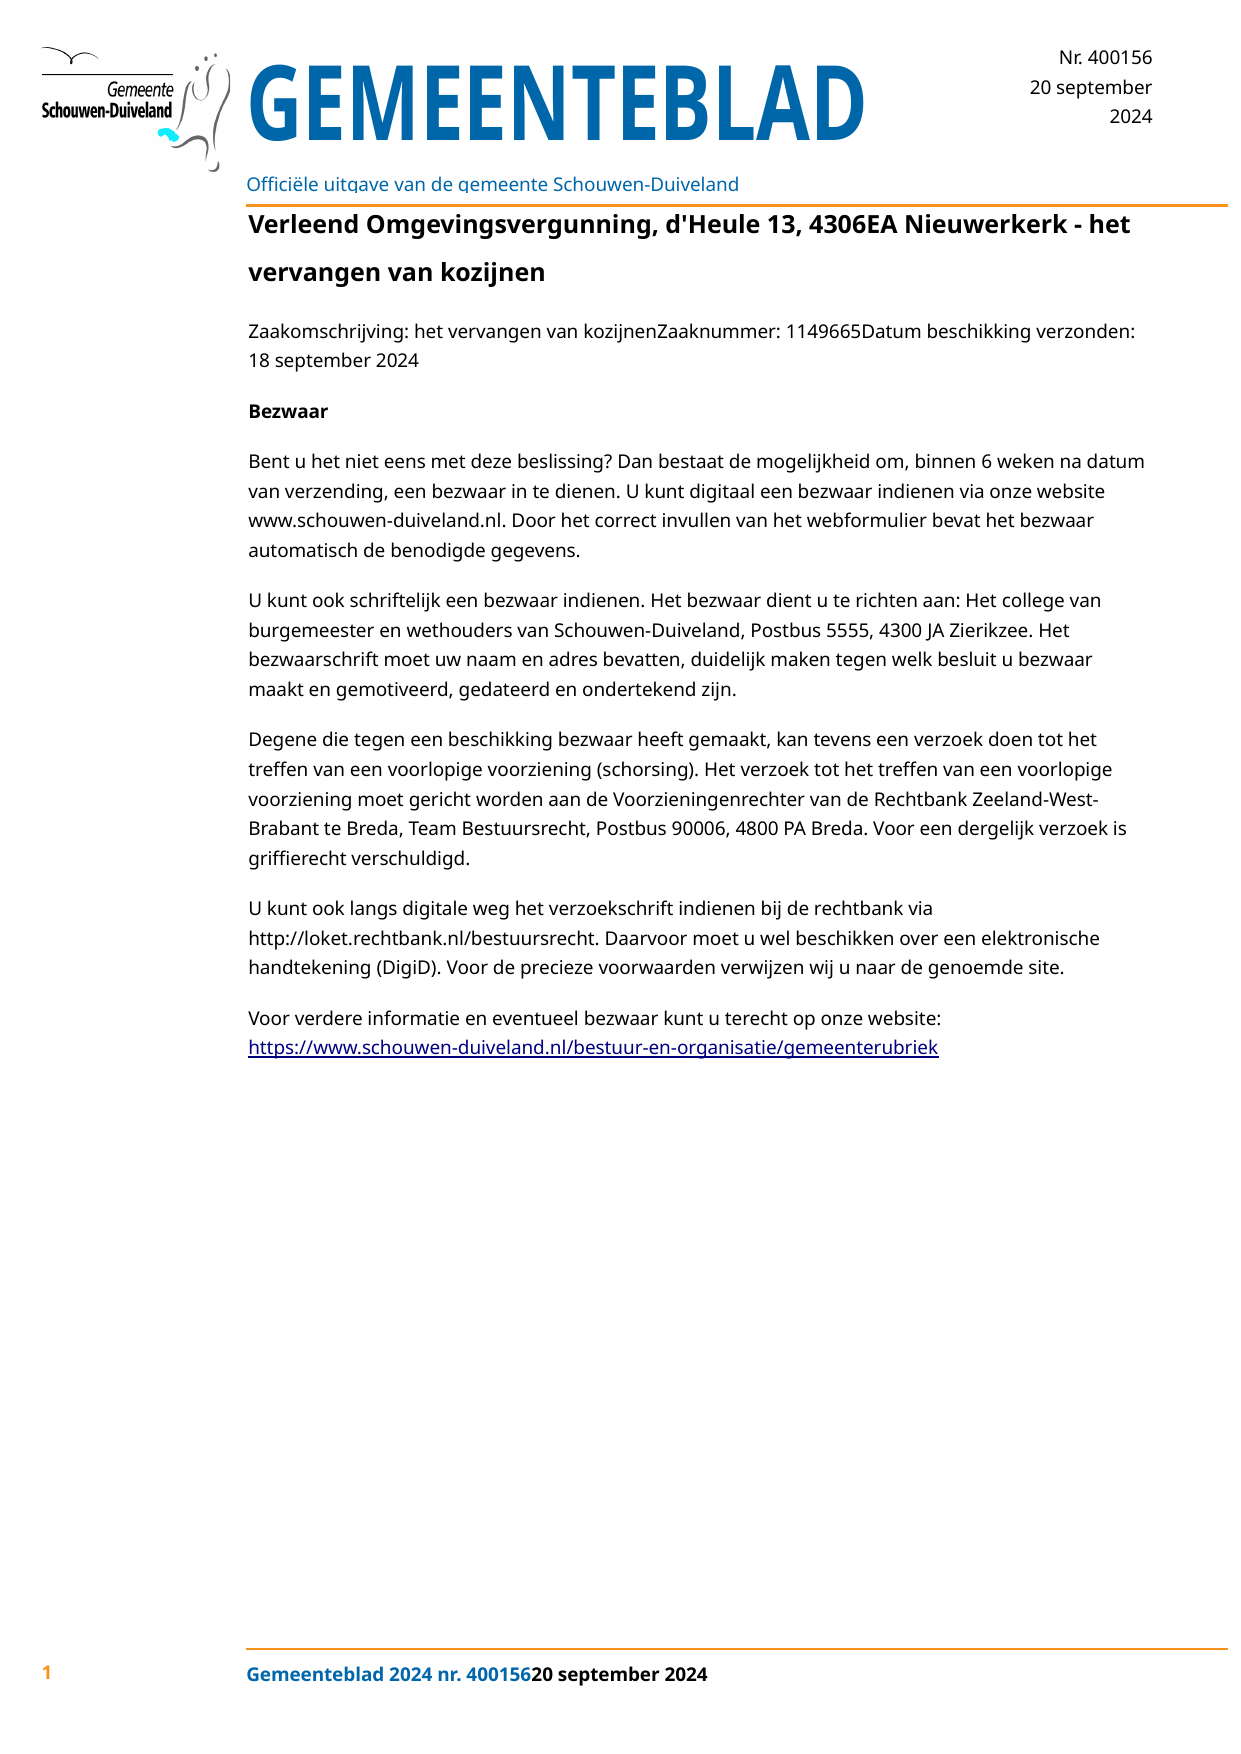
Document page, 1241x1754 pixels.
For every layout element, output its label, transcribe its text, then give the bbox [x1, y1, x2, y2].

text Voor verdere informatie en eventueel bezwaar kunt u terecht op onze website: https://www.schouwen-duiveland.nl/bestuur-en-organisatie/gemeenterubriek [248, 1005, 1152, 1060]
text Bezwaar [248, 398, 1152, 424]
text Bent u het niet eens met deze beslissing? Dan bestaat de mogelijkheid om, binnen 6 weken na datum van verzending, een bezwaar in te dienen. U kunt digitaal een bezwaar indienen via onze website www.schouwen-duiveland.nl. Door het correct invullen van het webformulier bevat het bezwaar automatisch de benodigde gegevens. [248, 448, 1152, 563]
text Degene die tegen een beschikking bezwaar heeft gemaakt, kan tevens een verzoek doen tot het treffen van een voorlopige voorziening (schorsing). Het verzoek tot het treffen van een voorlopige voorziening moet gericht worden aan de Voorzieningenrechter van de Rechtbank Zeeland-West-Brabant te Breda, Team Bestuursrecht, Postbus 90006, 4800 PA Breda. Voor een dergelijk verzoek is griffierecht verschuldigd. [248, 727, 1152, 871]
text U kunt ook schriftelijk een bezwaar indienen. Het bezwaar dient u te richten aan: Het college van burgemeester en wethouders van Schouwen-Duiveland, Postbus 5555, 4300 JA Zierikzee. Het bezwaarschrift moet uw naam en adres bevatten, duidelijk maken tegen welk besluit u bezwaar maakt en gemotiveerd, gedateerd en ondertekend zijn. [248, 587, 1152, 702]
picture [41, 47, 231, 172]
text U kunt ook langs digitale weg het verzoekschrift indienen bij de rechtbank via http://loket.rechtbank.nl/bestuursrecht. Daarvoor moet u wel beschikken over een elektronische handtekening (DigiD). Voor de precieze voorwaarden verwijzen wij u naar de genoemde site. [248, 895, 1152, 980]
text Verleend Omgevingsvergunning, d'Heule 13, 4306EA Nieuwerkerk - het vervangen van kozijnen [248, 207, 1152, 288]
text Zaakomschrijving: het vervangen van kozijnenZaaknummer: 1149665Datum beschikking verzonden: 18 september 2024 [248, 318, 1152, 373]
